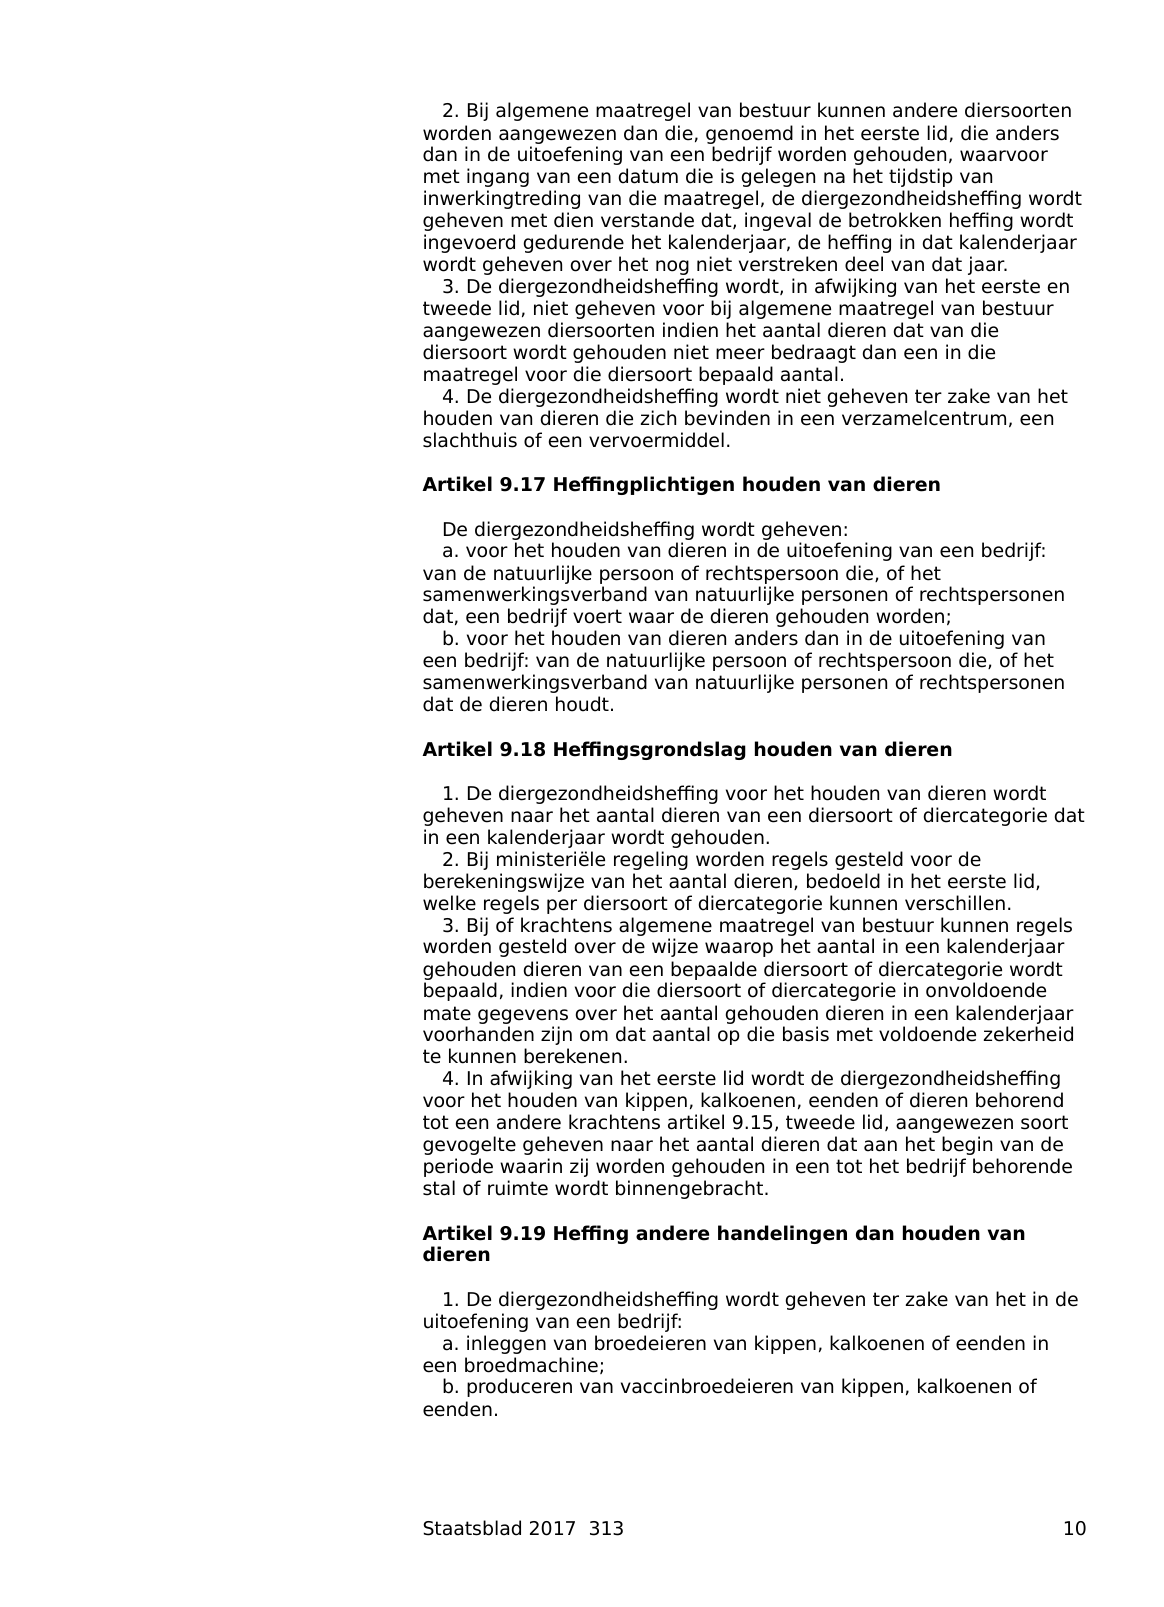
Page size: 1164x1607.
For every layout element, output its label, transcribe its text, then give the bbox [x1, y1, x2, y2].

text b. voor het houden van dieren anders dan in de uitoefening van een bedrijf: van de natuurlijke persoon of rechtspersoon die, of het samenwerkingsverband van natuurlijke personen of rechtspersonen dat de dieren houdt. [422, 628, 1087, 716]
text De diergezondheidsheffing wordt geheven: [422, 518, 1087, 540]
text a. inleggen van broedeieren van kippen, kalkoenen of eenden in een broedmachine; [422, 1332, 1087, 1376]
text 3. Bij of krachtens algemene maatregel van bestuur kunnen regels worden gesteld over de wijze waarop het aantal in een kalenderjaar gehouden dieren van een bepaalde diersoort of diercategorie wordt bepaald, indien voor die diersoort of diercategorie in onvoldoende mate gegevens over het aantal gehouden dieren in een kalenderjaar voorhanden zijn om dat aantal op die basis met voldoende zekerheid te kunnen berekenen. [422, 914, 1087, 1068]
text 4. In afwijking van het eerste lid wordt de diergezondheidsheffing voor het houden van kippen, kalkoenen, eenden of dieren behorend tot een andere krachtens artikel 9.15, tweede lid, aangewezen soort gevogelte geheven naar het aantal dieren dat aan het begin van de periode waarin zij worden gehouden in een tot het bedrijf behorende stal of ruimte wordt binnengebracht. [422, 1068, 1087, 1200]
text 1. De diergezondheidsheffing voor het houden van dieren wordt geheven naar het aantal dieren van een diersoort of diercategorie dat in een kalenderjaar wordt gehouden. [422, 783, 1087, 848]
text 4. De diergezondheidsheffing wordt niet geheven ter zake van het houden van dieren die zich bevinden in een verzamelcentrum, een slachthuis of een vervoermiddel. [422, 386, 1087, 452]
text a. voor het houden van dieren in de uitoefening van een bedrijf: van de natuurlijke persoon of rechtspersoon die, of het samenwerkingsverband van natuurlijke personen of rechtspersonen dat, een bedrijf voert waar de dieren gehouden worden; [422, 540, 1087, 628]
text 2. Bij ministeriële regeling worden regels gesteld voor de berekeningswijze van het aantal dieren, bedoeld in het eerste lid, welke regels per diersoort of diercategorie kunnen verschillen. [422, 848, 1087, 914]
text 1. De diergezondheidsheffing wordt geheven ter zake van het in de uitoefening van een bedrijf: [422, 1288, 1087, 1332]
text b. produceren van vaccinbroedeieren van kippen, kalkoenen of eenden. [422, 1376, 1087, 1420]
text 2. Bij algemene maatregel van bestuur kunnen andere diersoorten worden aangewezen dan die, genoemd in het eerste lid, die anders dan in de uitoefening van een bedrijf worden gehouden, waarvoor met ingang van een datum die is gelegen na het tijdstip van inwerkingtreding van die maatregel, de diergezondheidsheffing wordt geheven met dien verstande dat, ingeval de betrokken heffing wordt ingevoerd gedurende het kalenderjaar, de heffing in dat kalenderjaar wordt geheven over het nog niet verstreken deel van dat jaar. [422, 100, 1087, 276]
subtitle Artikel 9.19 Heffing andere handelingen dan houden van dieren [422, 1222, 1087, 1266]
text 3. De diergezondheidsheffing wordt, in afwijking van het eerste en tweede lid, niet geheven voor bij algemene maatregel van bestuur aangewezen diersoorten indien het aantal dieren dat van die diersoort wordt gehouden niet meer bedraagt dan een in die maatregel voor die diersoort bepaald aantal. [422, 276, 1087, 386]
subtitle Artikel 9.17 Heffingplichtigen houden van dieren [422, 474, 1087, 496]
subtitle Artikel 9.18 Heffingsgrondslag houden van dieren [422, 738, 1087, 760]
